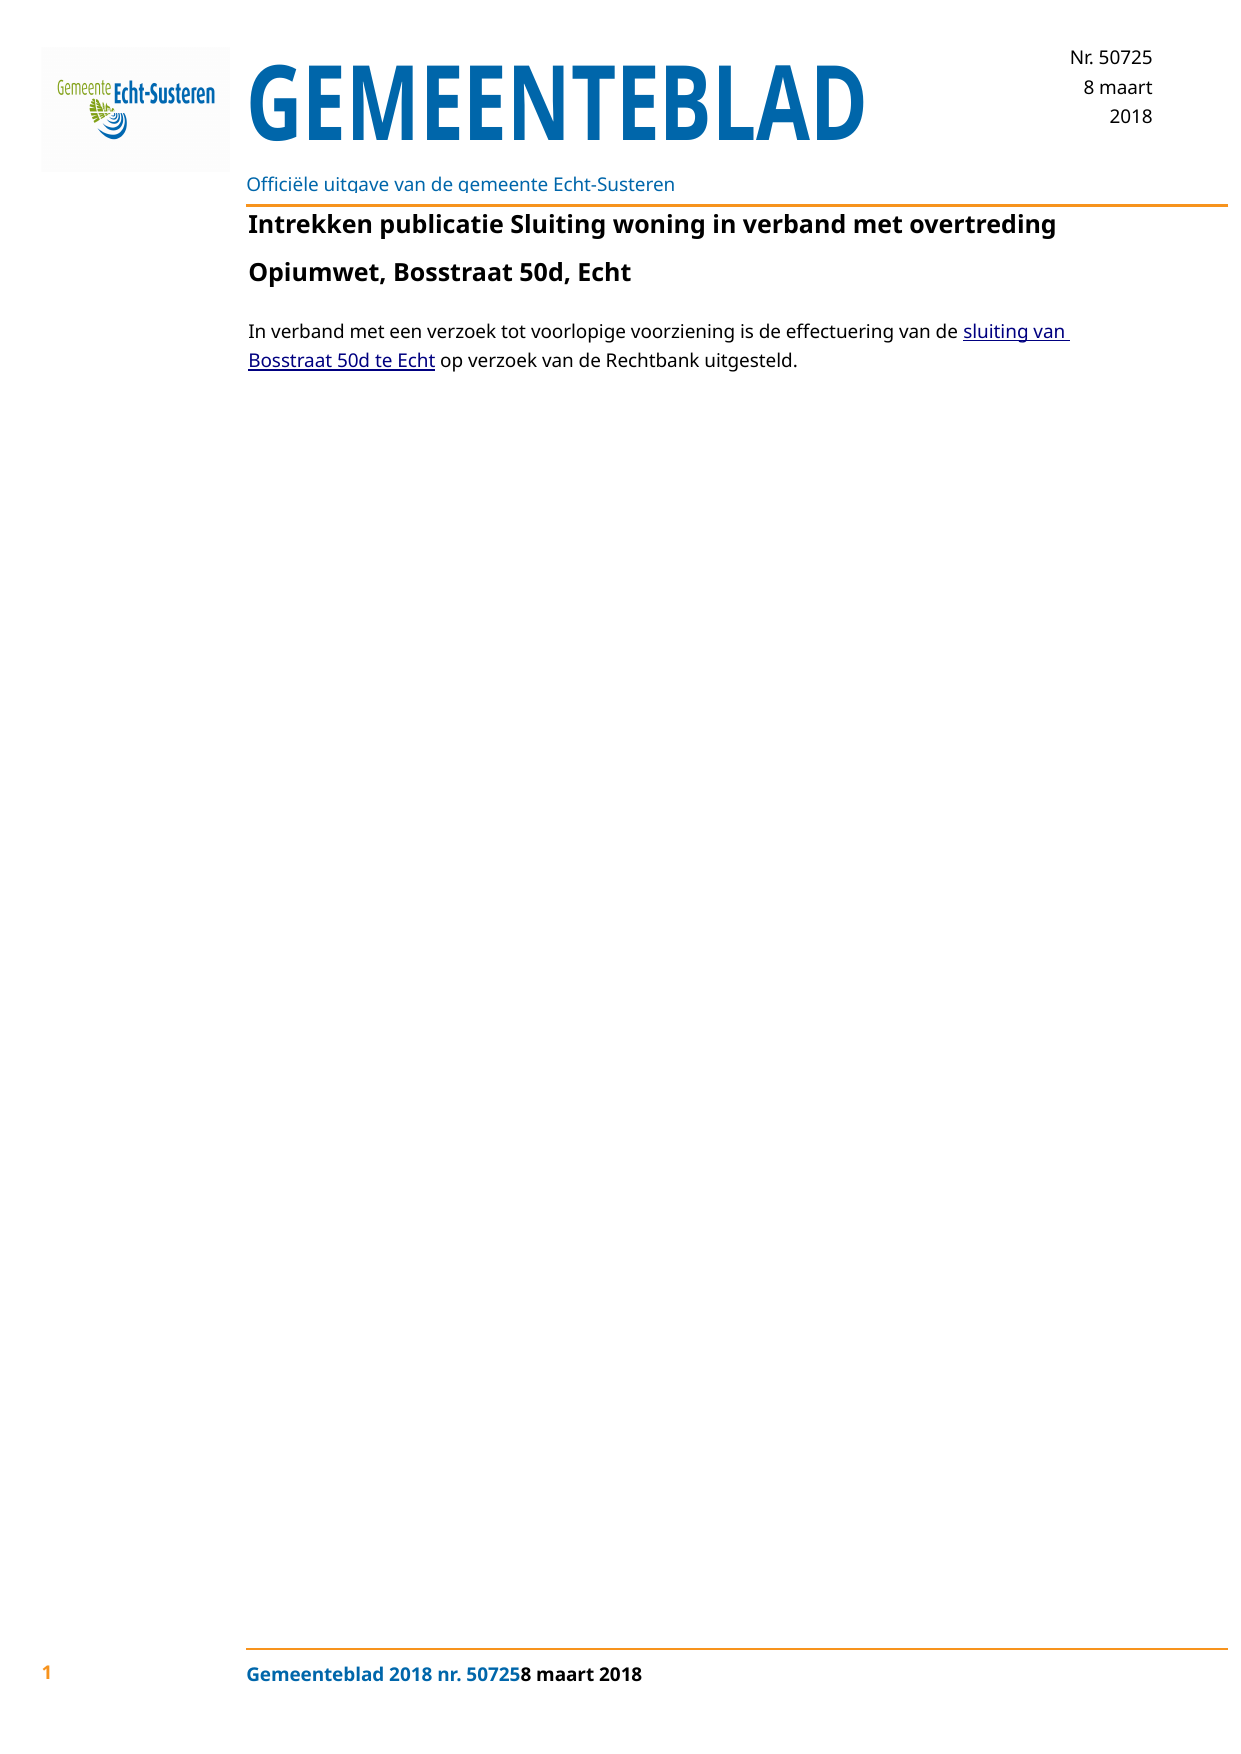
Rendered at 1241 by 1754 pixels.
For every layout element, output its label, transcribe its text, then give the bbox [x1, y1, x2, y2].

text Intrekken publicatie Sluiting woning in verband met overtreding Opiumwet, Bosstraat 50d, Echt [248, 207, 1152, 288]
picture [41, 47, 231, 172]
text In verband met een verzoek tot voorlopige voorziening is de effectuering van de sluiting van Bosstraat 50d te Echt op verzoek van de Rechtbank uitgesteld. [248, 318, 1152, 373]
